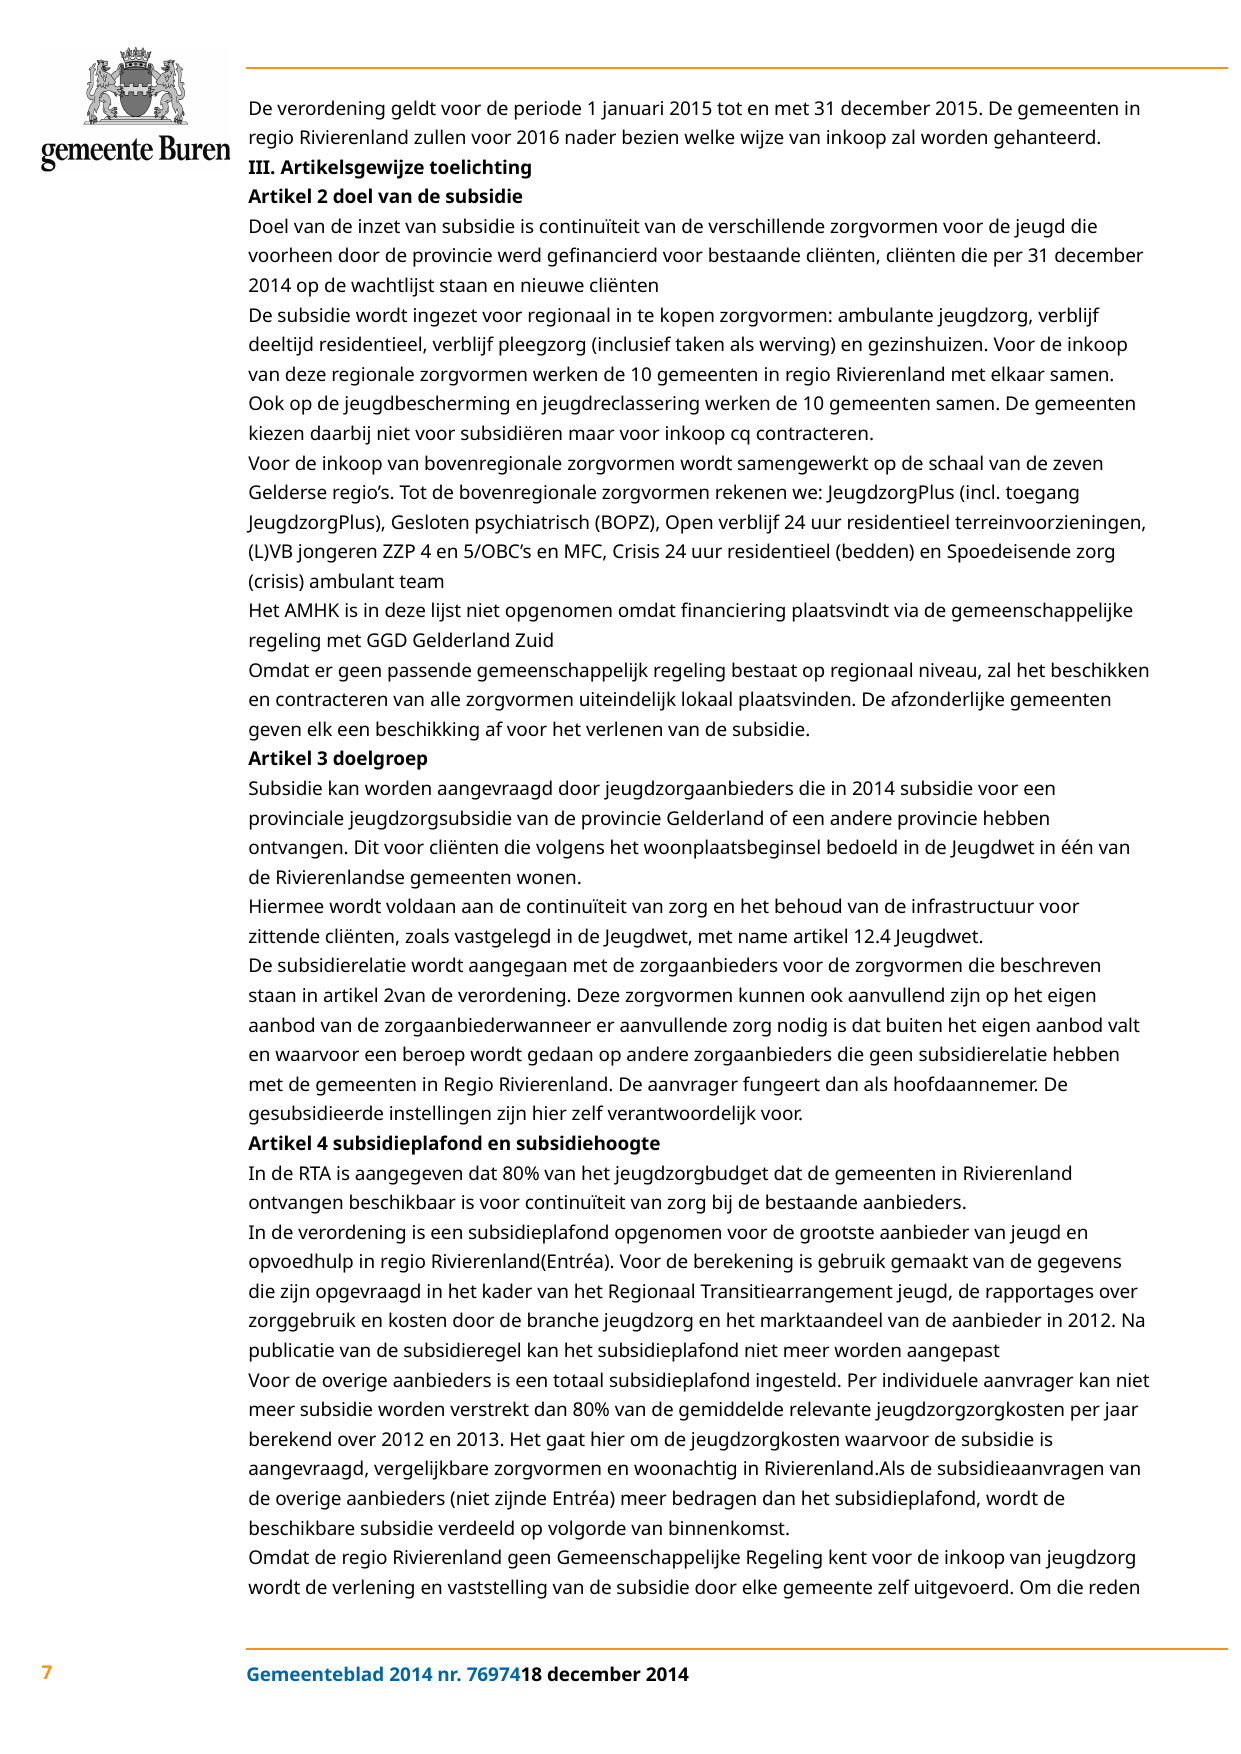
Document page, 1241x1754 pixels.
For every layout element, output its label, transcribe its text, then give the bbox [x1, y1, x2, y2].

text Artikel 4 subsidieplafond en subsidiehoogte [248, 1130, 1152, 1156]
text De subsidierelatie wordt aangegaan met de zorgaanbieders voor de zorgvormen die beschreven staan in artikel 2van de verordening. Deze zorgvormen kunnen ook aanvullend zijn op het eigen aanbod van de zorgaanbiederwanneer er aanvullende zorg nodig is dat buiten het eigen aanbod valt en waarvoor een beroep wordt gedaan op andere zorgaanbieders die geen subsidierelatie hebben met de gemeenten in Regio Rivierenland. De aanvrager fungeert dan als hoofdaannemer. De gesubsidieerde instellingen zijn hier zelf verantwoordelijk voor. [248, 953, 1152, 1126]
text Subsidie kan worden aangevraagd door jeugdzorgaanbieders die in 2014 subsidie voor een provinciale jeugdzorgsubsidie van de provincie Gelderland of een andere provincie hebben ontvangen. Dit voor cliënten die volgens het woonplaatsbeginsel bedoeld in de Jeugdwet in één van de Rivierenlandse gemeenten wonen. [248, 775, 1152, 890]
text Doel van de inzet van subsidie is continuïteit van de verschillende zorgvormen voor de jeugd die voorheen door de provincie werd gefinancierd voor bestaande cliënten, cliënten die per 31 december 2014 op de wachtlijst staan en nieuwe cliënten [248, 213, 1152, 298]
text Voor de overige aanbieders is een totaal subsidieplafond ingesteld. Per individuele aanvrager kan niet meer subsidie worden verstrekt dan 80% van de gemiddelde relevante jeugdzorgzorgkosten per jaar berekend over 2012 en 2013. Het gaat hier om de jeugdzorgkosten waarvoor de subsidie is aangevraagd, vergelijkbare zorgvormen en woonachtig in Rivierenland.Als de subsidieaanvragen van de overige aanbieders (niet zijnde Entréa) meer bedragen dan het subsidieplafond, wordt de beschikbare subsidie verdeeld op volgorde van binnenkomst. [248, 1367, 1152, 1541]
text Omdat de regio Rivierenland geen Gemeenschappelijke Regeling kent voor de inkoop van jeugdzorg wordt de verlening en vaststelling van de subsidie door elke gemeente zelf uitgevoerd. Om die reden [248, 1544, 1152, 1600]
text De subsidie wordt ingezet voor regionaal in te kopen zorgvormen: ambulante jeugdzorg, verblijf deeltijd residentieel, verblijf pleegzorg (inclusief taken als werving) en gezinshuizen. Voor de inkoop van deze regionale zorgvormen werken de 10 gemeenten in regio Rivierenland met elkaar samen. Ook op de jeugdbescherming en jeugdreclassering werken de 10 gemeenten samen. De gemeenten kiezen daarbij niet voor subsidiëren maar voor inkoop cq contracteren. [248, 302, 1152, 446]
text In de RTA is aangegeven dat 80% van het jeugdzorgbudget dat de gemeenten in Rivierenland ontvangen beschikbaar is voor continuïteit van zorg bij de bestaande aanbieders. [248, 1160, 1152, 1215]
text Het AMHK is in deze lijst niet opgenomen omdat financiering plaatsvindt via de gemeenschappelijke regeling met GGD Gelderland Zuid [248, 598, 1152, 653]
text De verordening geldt voor de periode 1 januari 2015 tot en met 31 december 2015. De gemeenten in regio Rivierenland zullen voor 2016 nader bezien welke wijze van inkoop zal worden gehanteerd. [248, 95, 1152, 150]
picture [41, 47, 231, 172]
text Hiermee wordt voldaan aan de continuïteit van zorg en het behoud van de infrastructuur voor zittende cliënten, zoals vastgelegd in de Jeugdwet, met name artikel 12.4 Jeugdwet. [248, 893, 1152, 949]
text III. Artikelsgewijze toelichting [248, 154, 1152, 180]
text Omdat er geen passende gemeenschappelijk regeling bestaat op regionaal niveau, zal het beschikken en contracteren van alle zorgvormen uiteindelijk lokaal plaatsvinden. De afzonderlijke gemeenten geven elk een beschikking af voor het verlenen van de subsidie. [248, 657, 1152, 742]
text Artikel 3 doelgroep [248, 746, 1152, 771]
text Voor de inkoop van bovenregionale zorgvormen wordt samengewerkt op de schaal van de zeven Gelderse regio’s. Tot de bovenregionale zorgvormen rekenen we: JeugdzorgPlus (incl. toegang JeugdzorgPlus), Gesloten psychiatrisch (BOPZ), Open verblijf 24 uur residentieel terreinvoorzieningen, (L)VB jongeren ZZP 4 en 5/OBC’s en MFC, Crisis 24 uur residentieel (bedden) en Spoedeisende zorg (crisis) ambulant team [248, 450, 1152, 594]
text In de verordening is een subsidieplafond opgenomen voor de grootste aanbieder van jeugd en opvoedhulp in regio Rivierenland(Entréa). Voor de berekening is gebruik gemaakt van de gegevens die zijn opgevraagd in het kader van het Regionaal Transitiearrangement jeugd, de rapportages over zorggebruik en kosten door de branche jeugdzorg en het marktaandeel van de aanbieder in 2012. Na publicatie van de subsidieregel kan het subsidieplafond niet meer worden aangepast [248, 1219, 1152, 1363]
text Artikel 2 doel van de subsidie [248, 183, 1152, 209]
